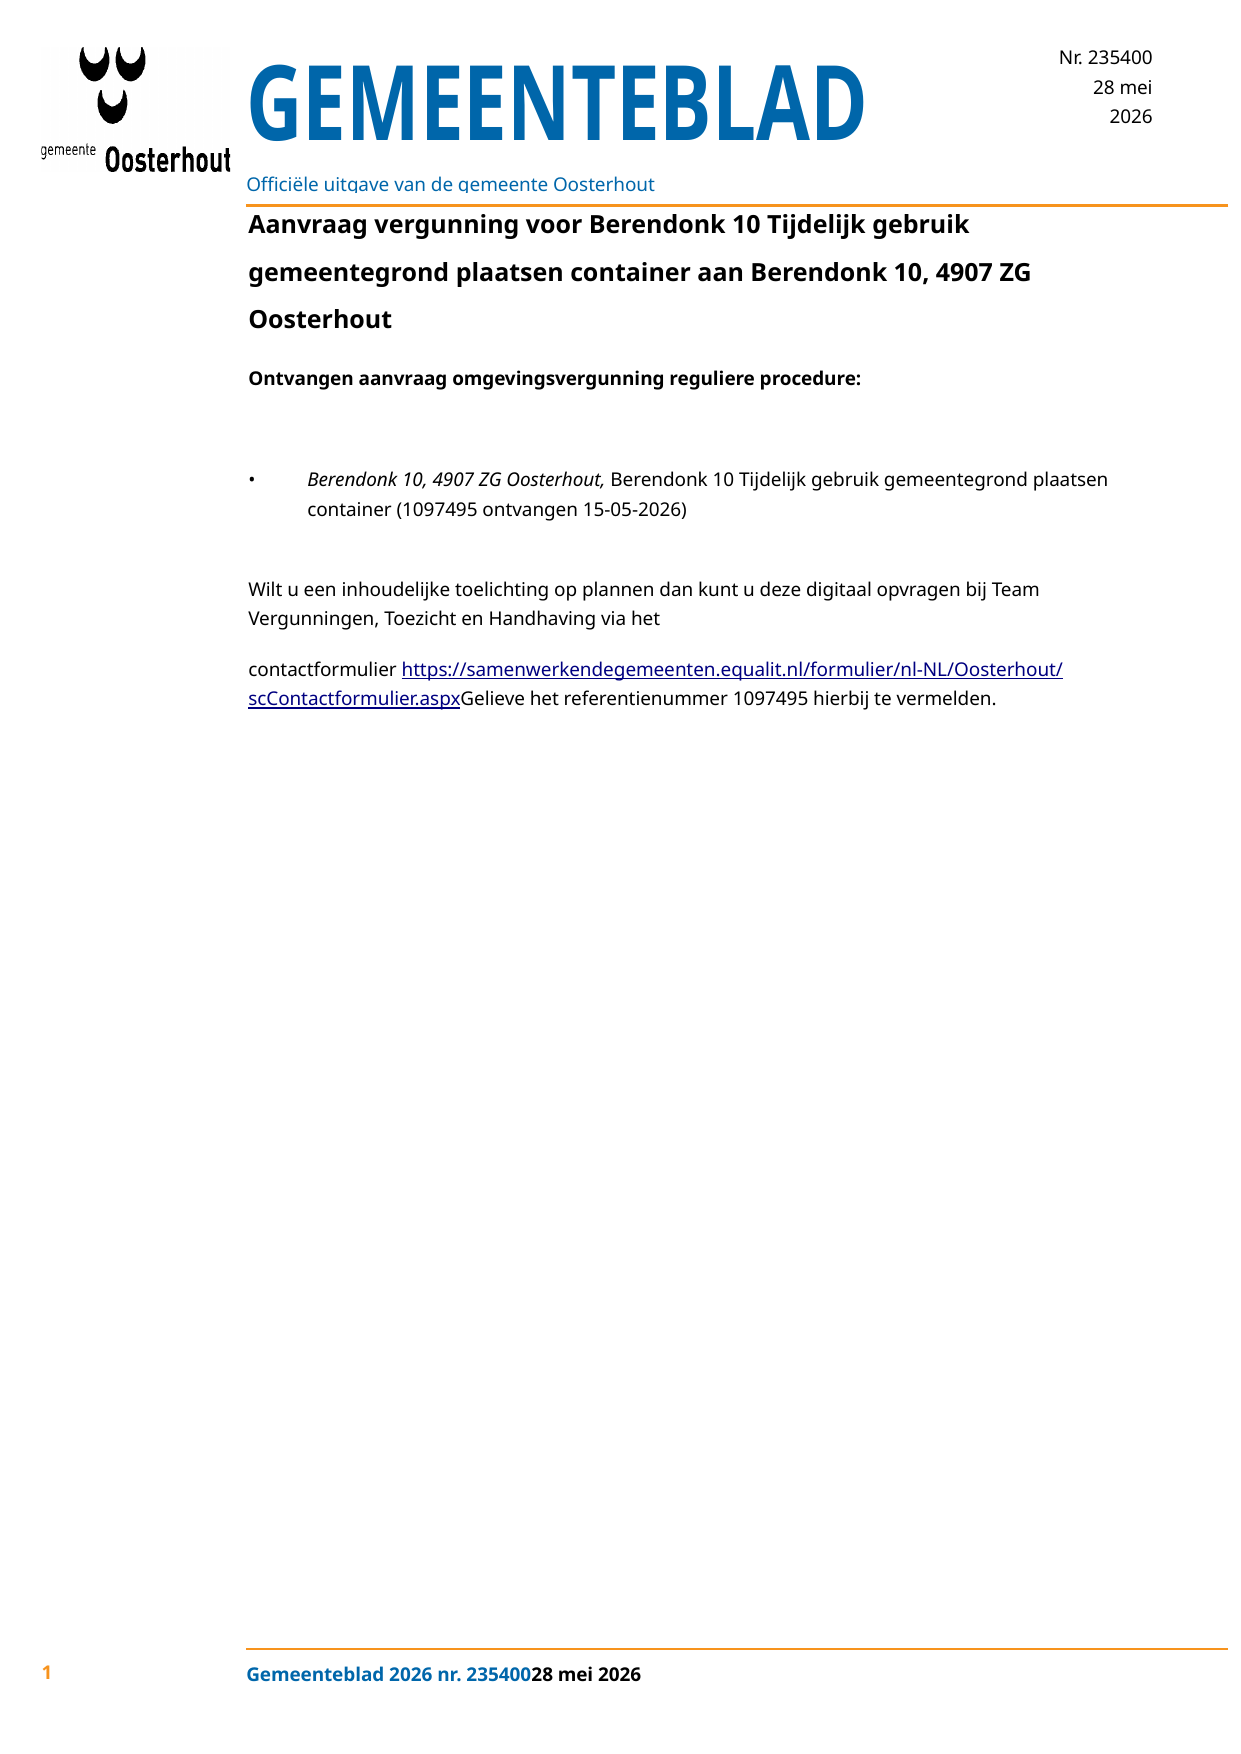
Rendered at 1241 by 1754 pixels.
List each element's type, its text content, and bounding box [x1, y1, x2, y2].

text contactformulier https://samenwerkendegemeenten.equalit.nl/formulier/nl-NL/Oosterhout/scContactformulier.aspxGelieve het referentienummer 1097495 hierbij te vermelden. [248, 656, 1152, 711]
picture [41, 47, 231, 172]
text Wilt u een inhoudelijke toelichting op plannen dan kunt u deze digitaal opvragen bij Team Vergunningen, Toezicht en Handhaving via het [248, 576, 1152, 631]
list Berendonk 10, 4907 ZG Oosterhout, Berendonk 10 Tijdelijk gebruik gemeentegrond plaatsen container (1097495 ontvangen 15-05-2026) [248, 466, 1152, 522]
text Aanvraag vergunning voor Berendonk 10 Tijdelijk gebruik gemeentegrond plaatsen container aan Berendonk 10, 4907 ZG Oosterhout [248, 207, 1152, 336]
text Ontvangen aanvraag omgevingsvergunning reguliere procedure: [248, 366, 1152, 391]
